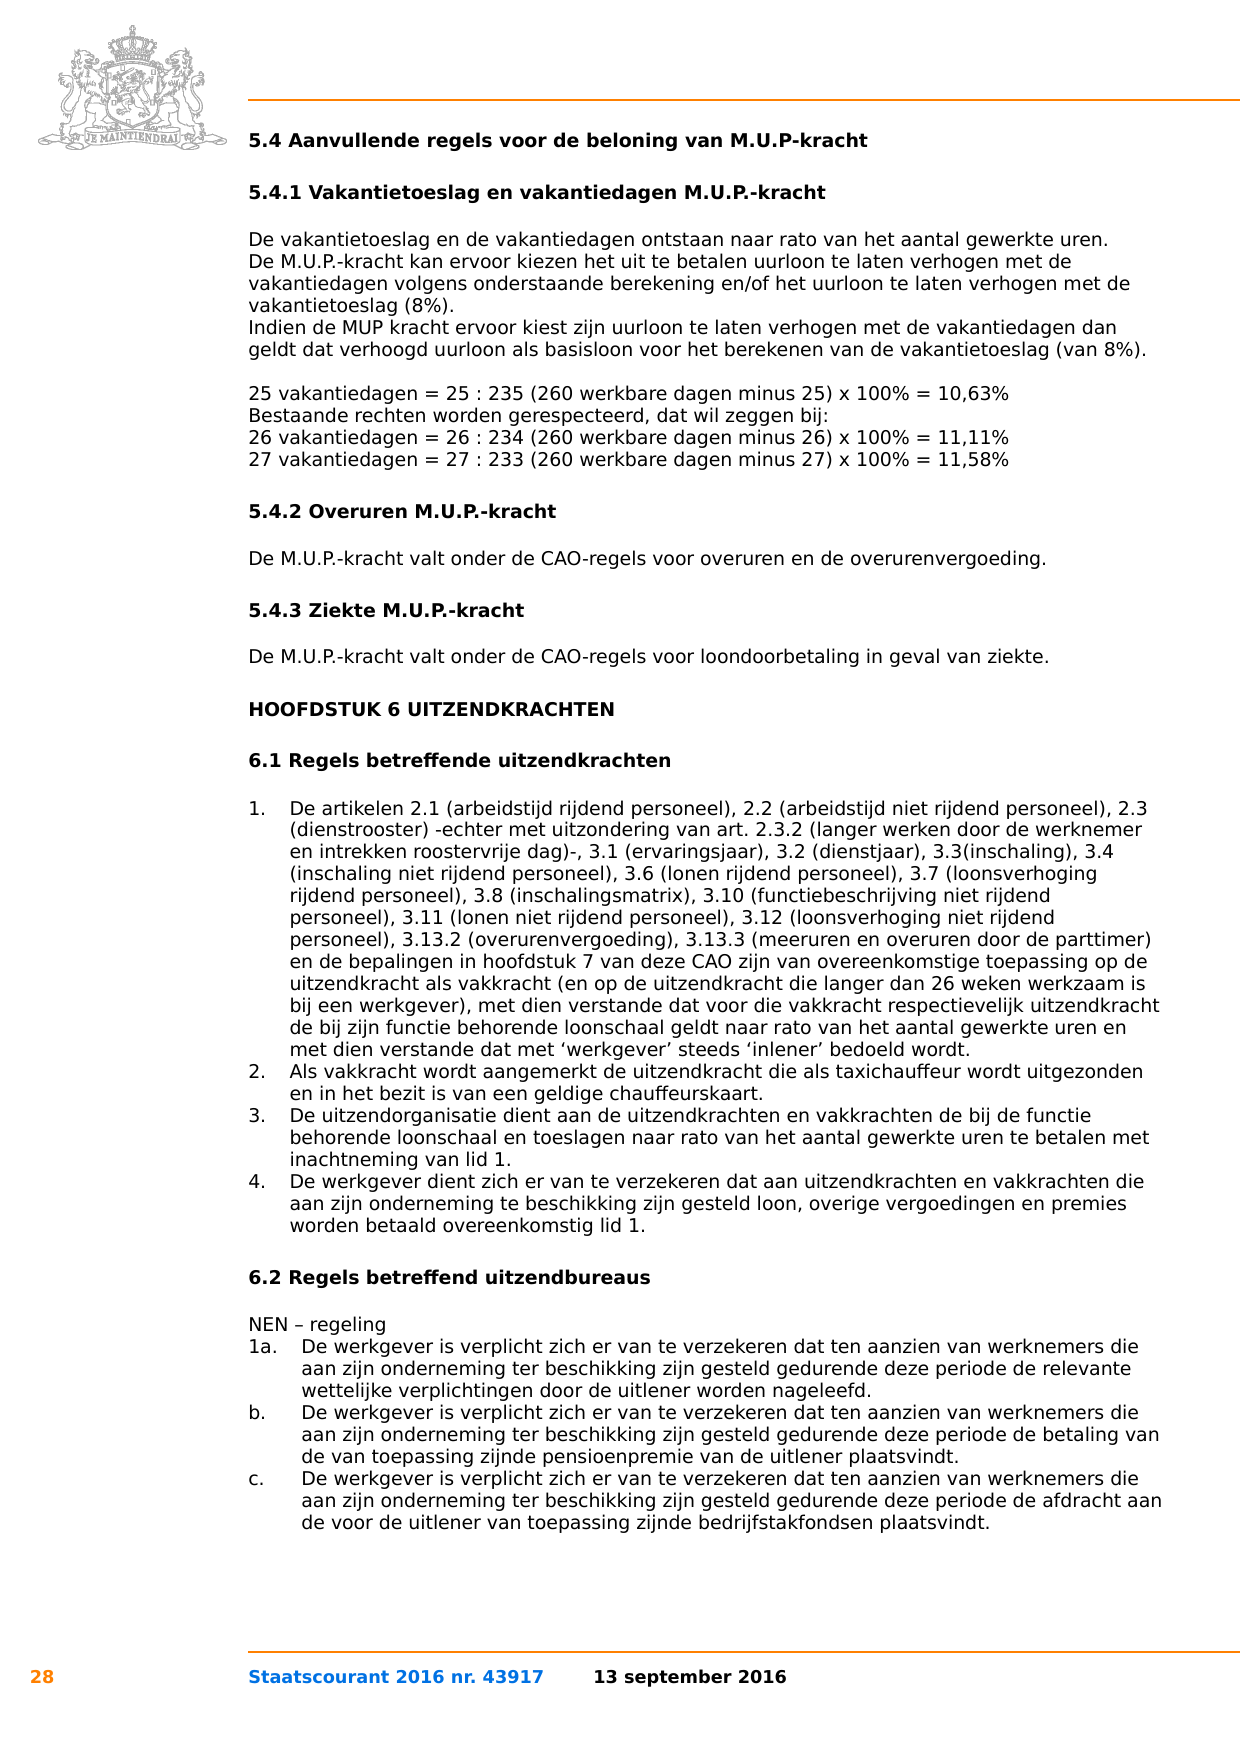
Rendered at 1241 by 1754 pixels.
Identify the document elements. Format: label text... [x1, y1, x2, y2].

subtitle 5.4.3 Ziekte M.U.P.-kracht [248, 599, 1163, 621]
text 1a. De werkgever is verplicht zich er van te verzekeren dat ten aanzien van werknemers die aan zijn onderneming ter beschikking zijn gesteld gedurende deze periode de relevante wettelijke verplichtingen door de uitlener worden nageleefd. [248, 1336, 1163, 1402]
text c. De werkgever is verplicht zich er van te verzekeren dat ten aanzien van werknemers die aan zijn onderneming ter beschikking zijn gesteld gedurende deze periode de afdracht aan de voor de uitlener van toepassing zijnde bedrijfstakfondsen plaatsvindt. [248, 1468, 1163, 1534]
text b. De werkgever is verplicht zich er van te verzekeren dat ten aanzien van werknemers die aan zijn onderneming ter beschikking zijn gesteld gedurende deze periode de betaling van de van toepassing zijnde pensioenpremie van de uitlener plaatsvindt. [248, 1402, 1163, 1468]
subtitle 6.1 Regels betreffende uitzendkrachten [248, 750, 1163, 772]
text 1. De artikelen 2.1 (arbeidstijd rijdend personeel), 2.2 (arbeidstijd niet rijdend personeel), 2.3 (dienstrooster) -echter met uitzondering van art. 2.3.2 (langer werken door de werknemer en intrekken roostervrije dag)-, 3.1 (ervaringsjaar), 3.2 (dienstjaar), 3.3(inschaling), 3.4 (inschaling niet rijdend personeel), 3.6 (lonen rijdend personeel), 3.7 (loonsverhoging rijdend personeel), 3.8 (inschalingsmatrix), 3.10 (functiebeschrijving niet rijdend personeel), 3.11 (lonen niet rijdend personeel), 3.12 (loonsverhoging niet rijdend personeel), 3.13.2 (overurenvergoeding), 3.13.3 (meeruren en overuren door de parttimer) en de bepalingen in hoofdstuk 7 van deze CAO zijn van overeenkomstige toepassing op de uitzendkracht als vakkracht (en op de uitzendkracht die langer dan 26 weken werkzaam is bij een werkgever), met dien verstande dat voor die vakkracht respectievelijk uitzendkracht de bij zijn functie behorende loonschaal geldt naar rato van het aantal gewerkte uren en met dien verstande dat met ‘werkgever’ steeds ‘inlener’ bedoeld wordt. [248, 797, 1163, 1061]
text De M.U.P.-kracht kan ervoor kiezen het uit te betalen uurloon te laten verhogen met de vakantiedagen volgens onderstaande berekening en/of het uurloon te laten verhogen met de vakantietoeslag (8%). [248, 251, 1163, 317]
subtitle HOOFDSTUK 6 UITZENDKRACHTEN [248, 698, 1163, 720]
subtitle 6.2 Regels betreffend uitzendbureaus [248, 1267, 1163, 1289]
subtitle 5.4 Aanvullende regels voor de beloning van M.U.P-kracht [248, 130, 1163, 152]
text De vakantietoeslag en de vakantiedagen ontstaan naar rato van het aantal gewerkte uren. [248, 229, 1163, 251]
text Bestaande rechten worden gerespecteerd, dat wil zeggen bij: [248, 404, 1163, 427]
subtitle 5.4.1 Vakantietoeslag en vakantiedagen M.U.P.-kracht [248, 182, 1163, 204]
text Indien de MUP kracht ervoor kiest zijn uurloon te laten verhogen met de vakantiedagen dan geldt dat verhoogd uurloon als basisloon voor het berekenen van de vakantietoeslag (van 8%). [248, 317, 1163, 361]
text De M.U.P.-kracht valt onder de CAO-regels voor loondoorbetaling in geval van ziekte. [248, 646, 1163, 668]
text 25 vakantiedagen = 25 : 235 (260 werkbare dagen minus 25) x 100% = 10,63% [248, 383, 1163, 404]
text 3. De uitzendorganisatie dient aan de uitzendkrachten en vakkrachten de bij de functie behorende loonschaal en toeslagen naar rato van het aantal gewerkte uren te betalen met inachtneming van lid 1. [248, 1105, 1163, 1171]
subtitle 5.4.2 Overuren M.U.P.-kracht [248, 501, 1163, 522]
text 4. De werkgever dient zich er van te verzekeren dat aan uitzendkrachten en vakkrachten die aan zijn onderneming te beschikking zijn gesteld loon, overige vergoedingen en premies worden betaald overeenkomstig lid 1. [248, 1171, 1163, 1237]
text NEN – regeling [248, 1314, 1163, 1336]
picture [38, 25, 227, 150]
text 27 vakantiedagen = 27 : 233 (260 werkbare dagen minus 27) x 100% = 11,58% [248, 448, 1163, 471]
text De M.U.P.-kracht valt onder de CAO-regels voor overuren en de overurenvergoeding. [248, 547, 1163, 569]
text 2. Als vakkracht wordt aangemerkt de uitzendkracht die als taxichauffeur wordt uitgezonden en in het bezit is van een geldige chauffeurskaart. [248, 1061, 1163, 1105]
text 26 vakantiedagen = 26 : 234 (260 werkbare dagen minus 26) x 100% = 11,11% [248, 427, 1163, 448]
